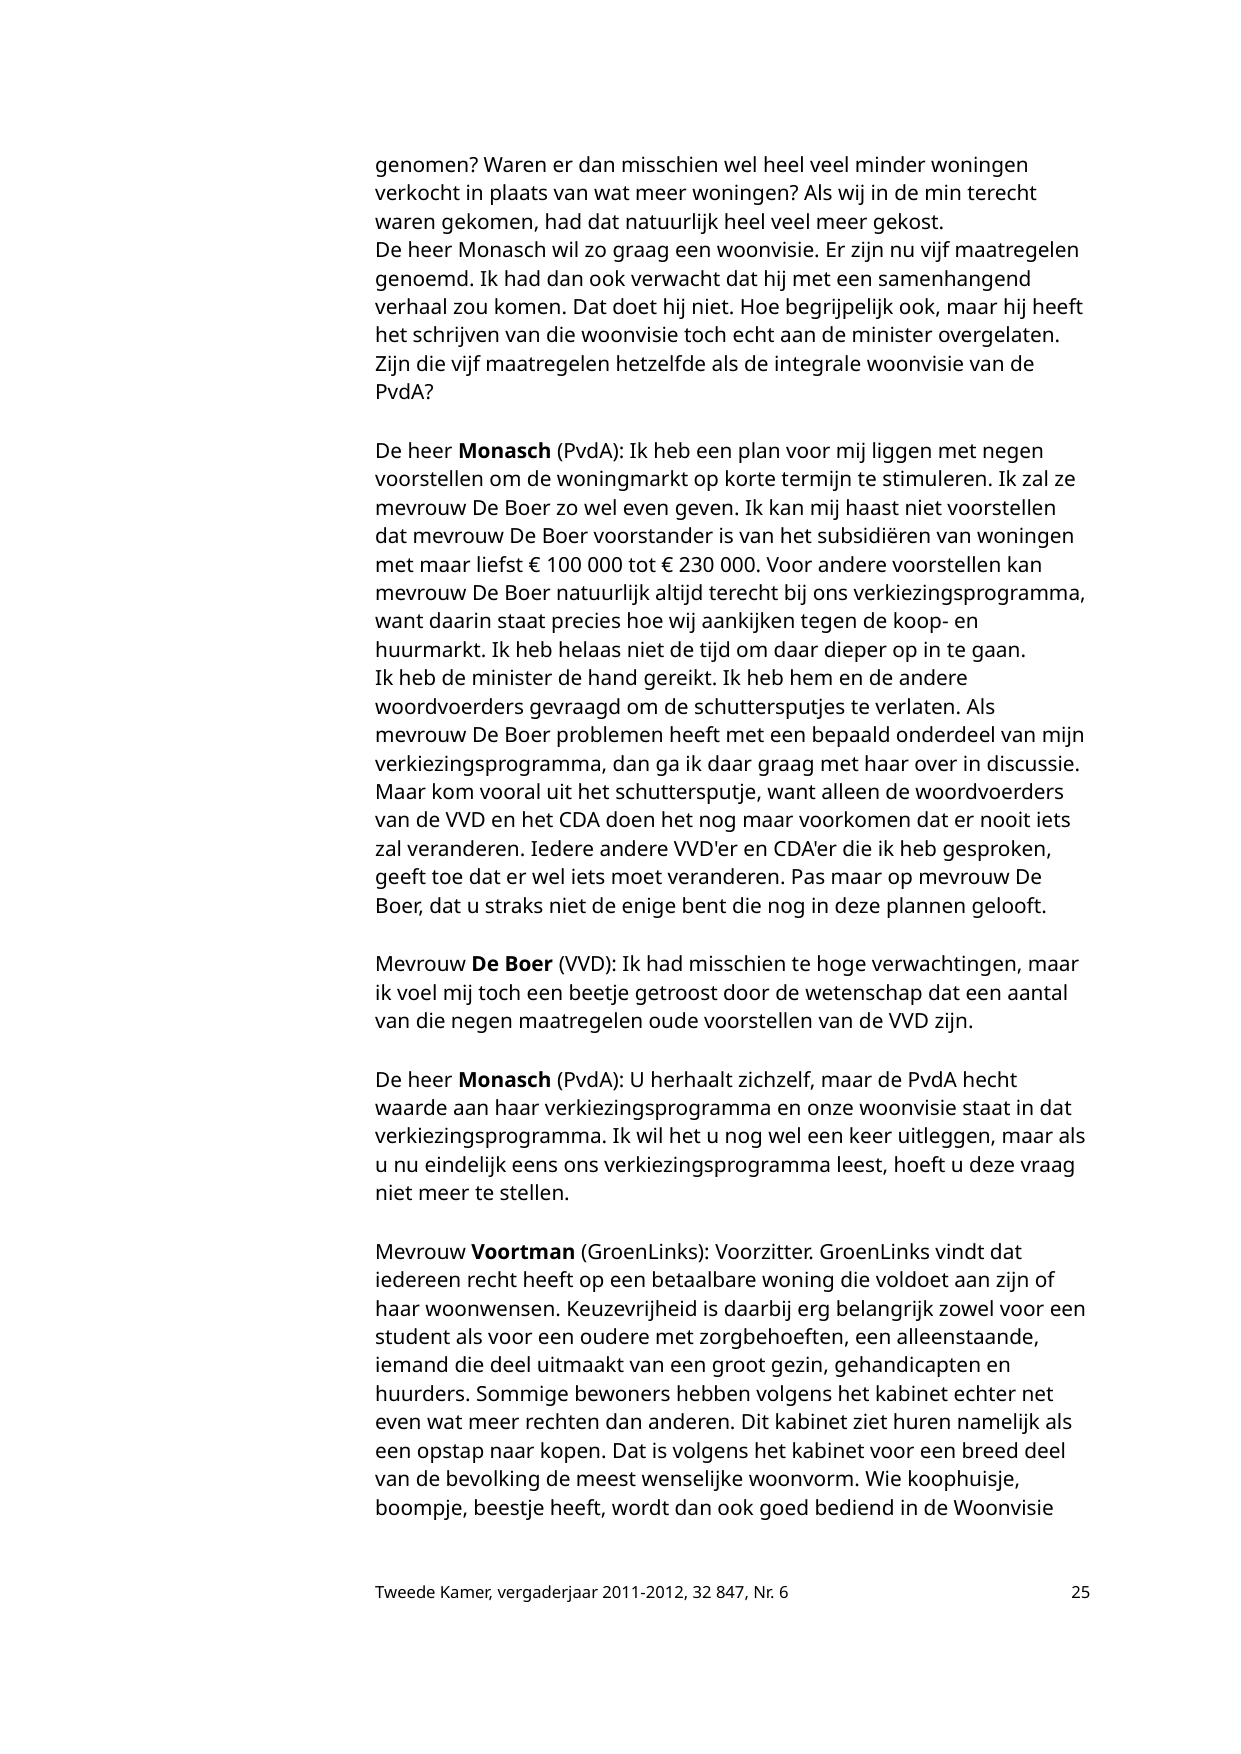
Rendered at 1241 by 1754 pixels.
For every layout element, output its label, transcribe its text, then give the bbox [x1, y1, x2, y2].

text De heer Monasch (PvdA): U herhaalt zichzelf, maar de PvdA hecht waarde aan haar verkiezingsprogramma en onze woonvisie staat in dat verkiezingsprogramma. Ik wil het u nog wel een keer uitleggen, maar als u nu eindelijk eens ons verkiezingsprogramma leest, hoeft u deze vraag niet meer te stellen. [375, 1065, 1090, 1207]
text Ik heb de minister de hand gereikt. Ik heb hem en de andere woordvoerders gevraagd om de schuttersputjes te verlaten. Als mevrouw De Boer problemen heeft met een bepaald onderdeel van mijn verkiezingsprogramma, dan ga ik daar graag met haar over in discussie. Maar kom vooral uit het schuttersputje, want alleen de woordvoerders van de VVD en het CDA doen het nog maar voorkomen dat er nooit iets zal veranderen. Iedere andere VVD'er en CDA'er die ik heb gesproken, geeft toe dat er wel iets moet veranderen. Pas maar op mevrouw De Boer, dat u straks niet de enige bent die nog in deze plannen gelooft. [375, 663, 1090, 919]
text De heer Monasch wil zo graag een woonvisie. Er zijn nu vijf maatregelen genoemd. Ik had dan ook verwacht dat hij met een samenhangend verhaal zou komen. Dat doet hij niet. Hoe begrijpelijk ook, maar hij heeft het schrijven van die woonvisie toch echt aan de minister overgelaten. Zijn die vijf maatregelen hetzelfde als de integrale woonvisie van de PvdA? [375, 235, 1090, 406]
text Mevrouw De Boer (VVD): Ik had misschien te hoge verwachtingen, maar ik voel mij toch een beetje getroost door de wetenschap dat een aantal van die negen maatregelen oude voorstellen van de VVD zijn. [375, 949, 1090, 1035]
text genomen? Waren er dan misschien wel heel veel minder woningen verkocht in plaats van wat meer woningen? Als wij in de min terecht waren gekomen, had dat natuurlijk heel veel meer gekost. [375, 150, 1090, 235]
text De heer Monasch (PvdA): Ik heb een plan voor mij liggen met negen voorstellen om de woningmarkt op korte termijn te stimuleren. Ik zal ze mevrouw De Boer zo wel even geven. Ik kan mij haast niet voorstellen dat mevrouw De Boer voorstander is van het subsidiëren van woningen met maar liefst € 100 000 tot € 230 000. Voor andere voorstellen kan mevrouw De Boer natuurlijk altijd terecht bij ons verkiezingsprogramma, want daarin staat precies hoe wij aankijken tegen de koop- en huurmarkt. Ik heb helaas niet de tijd om daar dieper op in te gaan. [375, 436, 1090, 663]
text Mevrouw Voortman (GroenLinks): Voorzitter. GroenLinks vindt dat iedereen recht heeft op een betaalbare woning die voldoet aan zijn of haar woonwensen. Keuzevrijheid is daarbij erg belangrijk zowel voor een student als voor een oudere met zorgbehoeften, een alleenstaande, iemand die deel uitmaakt van een groot gezin, gehandicapten en huurders. Sommige bewoners hebben volgens het kabinet echter net even wat meer rechten dan anderen. Dit kabinet ziet huren namelijk als een opstap naar kopen. Dat is volgens het kabinet voor een breed deel van de bevolking de meest wenselijke woonvorm. Wie koophuisje, boompje, beestje heeft, wordt dan ook goed bediend in de Woonvisie [375, 1237, 1090, 1521]
